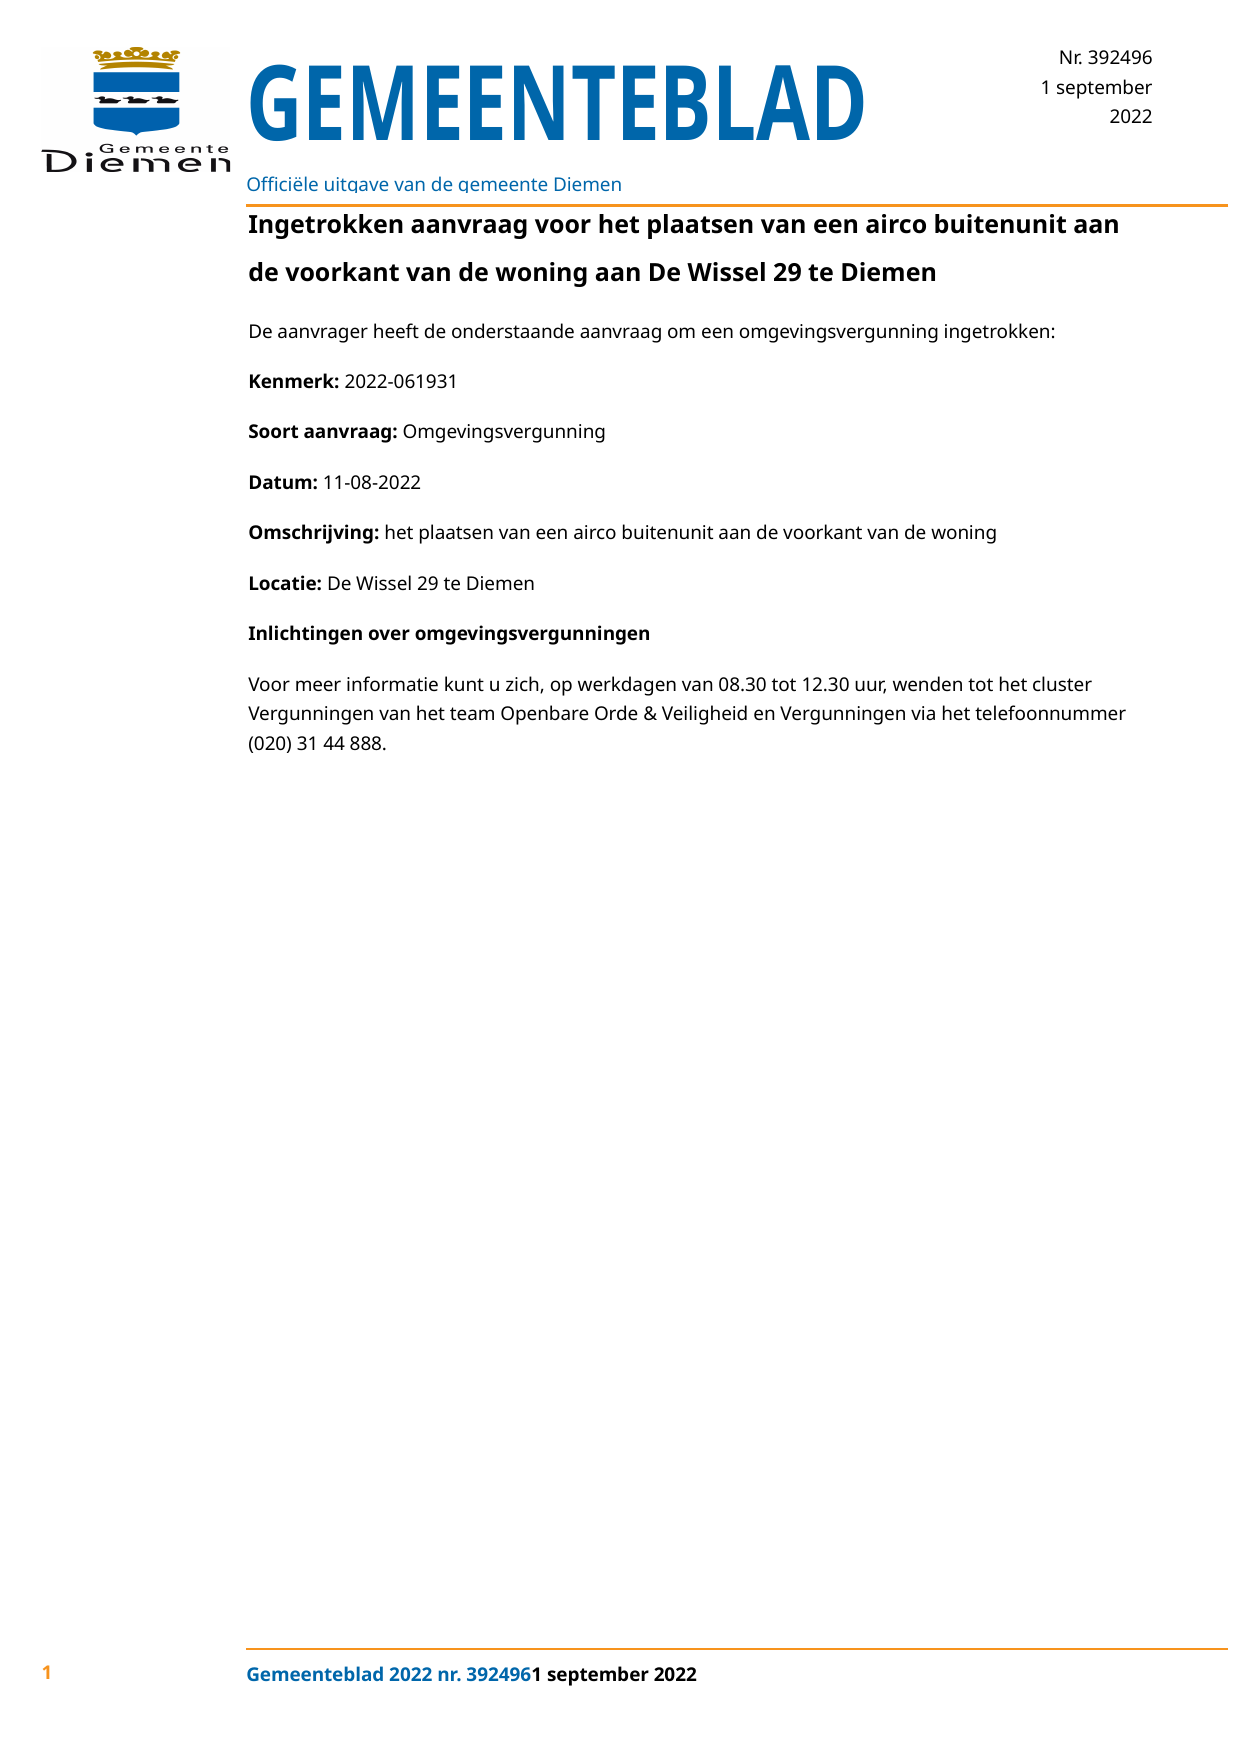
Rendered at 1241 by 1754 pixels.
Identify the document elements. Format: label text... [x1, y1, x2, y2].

text Ingetrokken aanvraag voor het plaatsen van een airco buitenunit aan de voorkant van de woning aan De Wissel 29 te Diemen [248, 207, 1152, 288]
text Inlichtingen over omgevingsvergunningen [248, 620, 1152, 646]
text De aanvrager heeft de onderstaande aanvraag om een omgevingsvergunning ingetrokken: [248, 318, 1152, 344]
picture [41, 47, 231, 172]
text Kenmerk: 2022-061931 [248, 368, 1152, 394]
text Locatie: De Wissel 29 te Diemen [248, 570, 1152, 596]
text Datum: 11-08-2022 [248, 469, 1152, 495]
text Soort aanvraag: Omgevingsvergunning [248, 419, 1152, 444]
text Omschrijving: het plaatsen van een airco buitenunit aan de voorkant van de woning [248, 519, 1152, 545]
text Voor meer informatie kunt u zich, op werkdagen van 08.30 tot 12.30 uur, wenden tot het cluster Vergunningen van het team Openbare Orde & Veiligheid en Vergunningen via het telefoonnummer (020) 31 44 888. [248, 671, 1152, 756]
